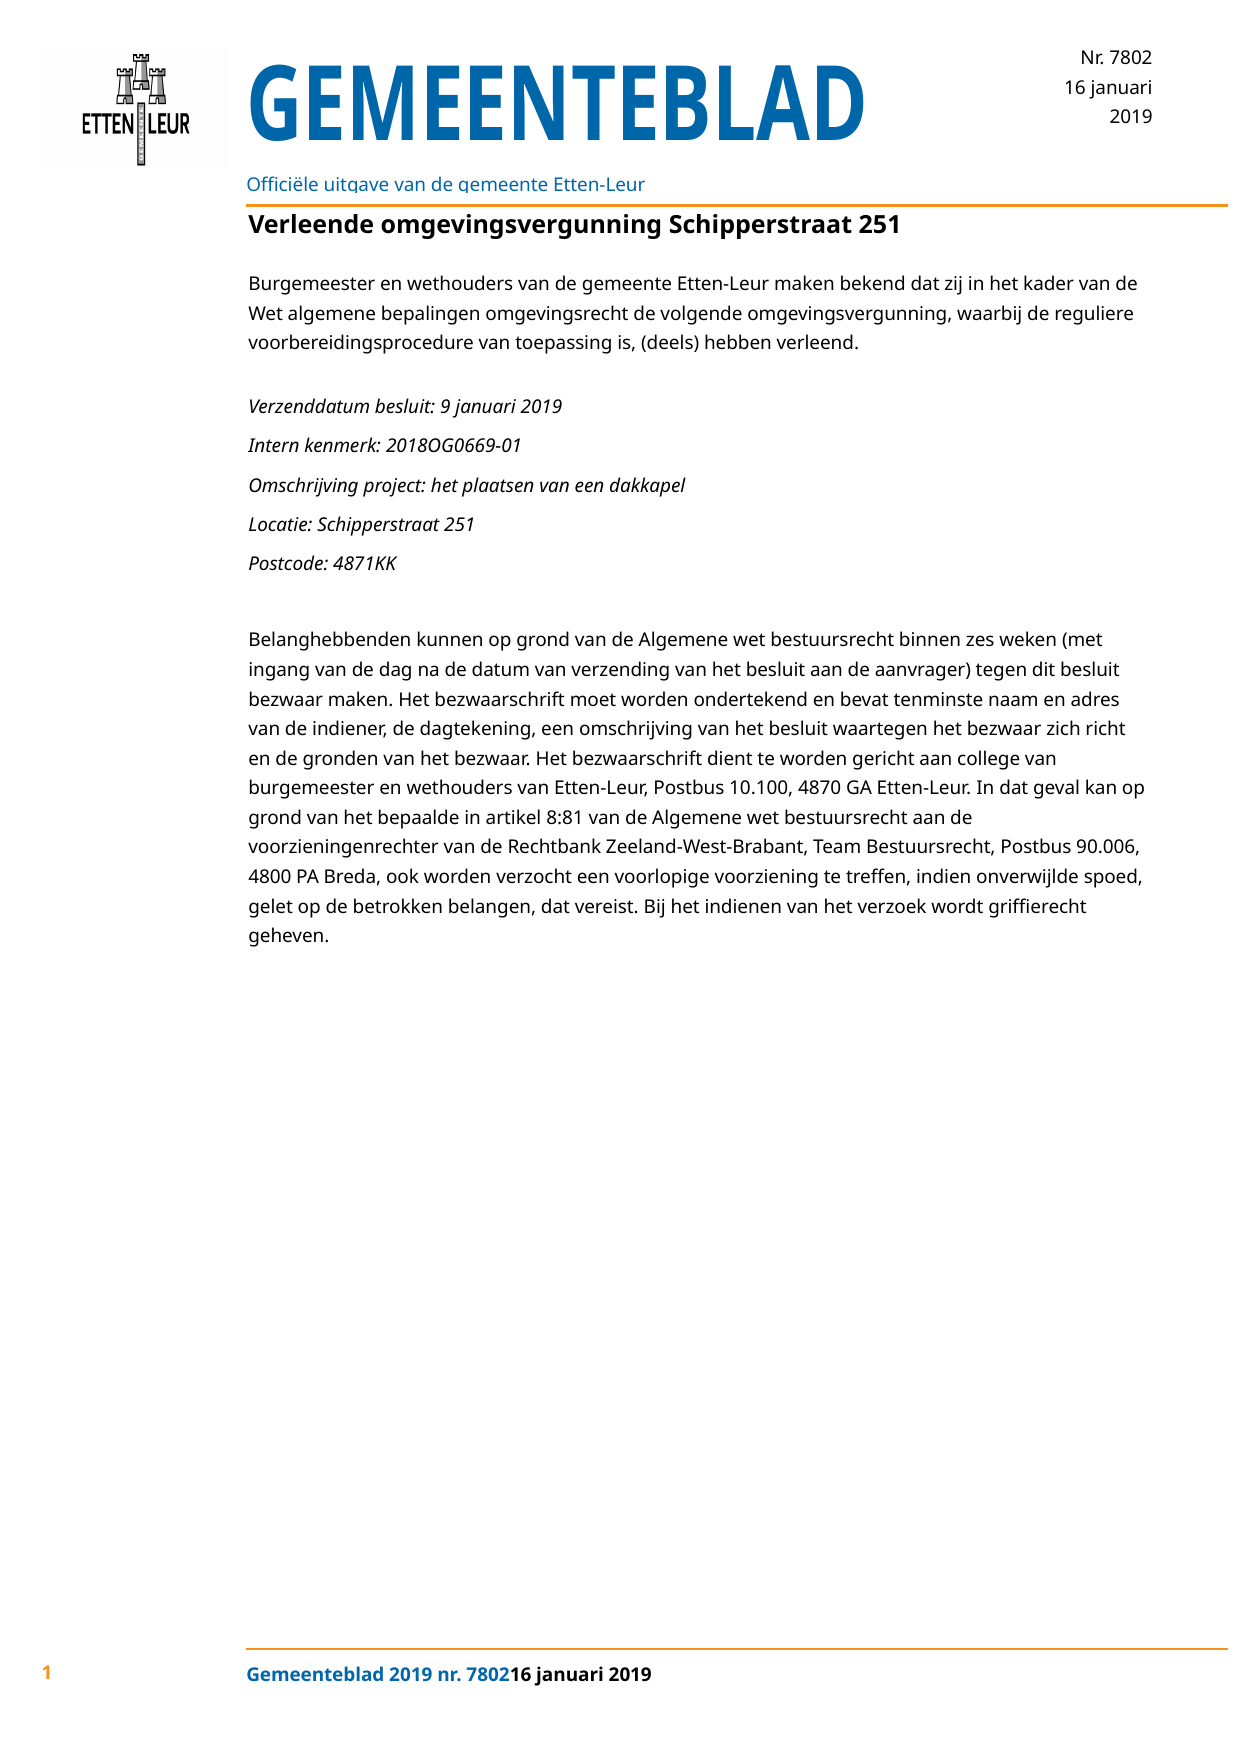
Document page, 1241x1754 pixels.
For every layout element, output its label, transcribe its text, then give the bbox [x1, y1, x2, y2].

text Burgemeester en wethouders van de gemeente Etten-Leur maken bekend dat zij in het kader van de Wet algemene bepalingen omgevingsrecht de volgende omgevingsvergunning, waarbij de reguliere voorbereidingsprocedure van toepassing is, (deels) hebben verleend. [248, 270, 1152, 355]
text Omschrijving project: het plaatsen van een dakkapel [248, 472, 1152, 498]
picture [41, 47, 231, 172]
text Locatie: Schipperstraat 251 [248, 511, 1152, 537]
text Verleende omgevingsvergunning Schipperstraat 251 [248, 207, 1152, 241]
text Postcode: 4871KK [248, 551, 1152, 576]
text Belanghebbenden kunnen op grond van de Algemene wet bestuursrecht binnen zes weken (met ingang van de dag na de datum van verzending van het besluit aan de aanvrager) tegen dit besluit bezwaar maken. Het bezwaarschrift moet worden ondertekend en bevat tenminste naam en adres van de indiener, de dagtekening, een omschrijving van het besluit waartegen het bezwaar zich richt en de gronden van het bezwaar. Het bezwaarschrift dient te worden gericht aan college van burgemeester en wethouders van Etten-Leur, Postbus 10.100, 4870 GA Etten-Leur. In dat geval kan op grond van het bepaalde in artikel 8:81 van de Algemene wet bestuursrecht aan de voorzieningenrechter van de Rechtbank Zeeland-West-Brabant, Team Bestuursrecht, Postbus 90.006, 4800 PA Breda, ook worden verzocht een voorlopige voorziening te treffen, indien onverwijlde spoed, gelet op de betrokken belangen, dat vereist. Bij het indienen van het verzoek wordt griffierecht geheven. [248, 627, 1152, 948]
text Verzenddatum besluit: 9 januari 2019 [248, 393, 1152, 419]
text Intern kenmerk: 2018OG0669-01 [248, 433, 1152, 458]
